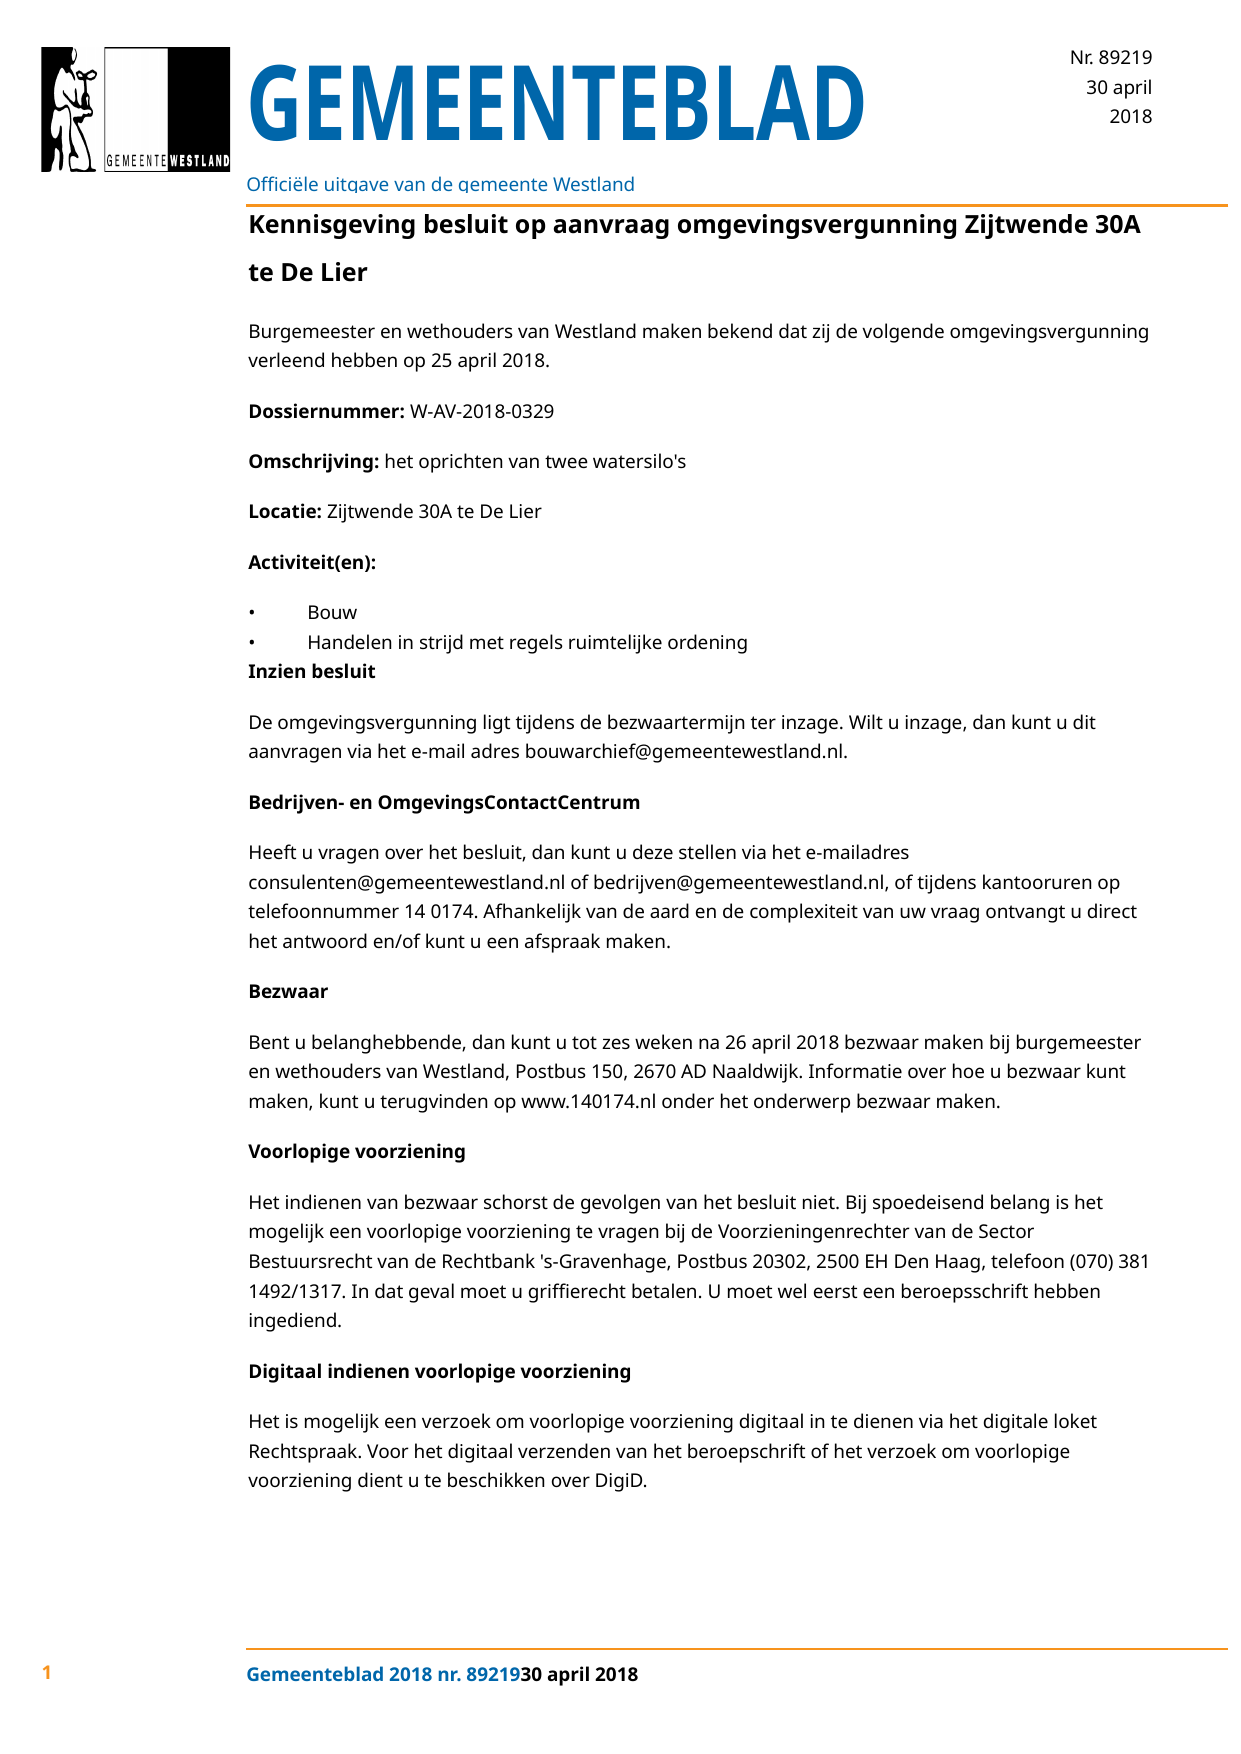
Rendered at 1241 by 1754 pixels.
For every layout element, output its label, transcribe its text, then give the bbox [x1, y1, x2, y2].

text De omgevingsvergunning ligt tijdens de bezwaartermijn ter inzage. Wilt u inzage, dan kunt u dit aanvragen via het e-mail adres bouwarchief@gemeentewestland.nl. [248, 709, 1152, 764]
text Bezwaar [248, 979, 1152, 1004]
text Bent u belanghebbende, dan kunt u tot zes weken na 26 april 2018 bezwaar maken bij burgemeester en wethouders van Westland, Postbus 150, 2670 AD Naaldwijk. Informatie over hoe u bezwaar kunt maken, kunt u terugvinden op www.140174.nl onder het onderwerp bezwaar maken. [248, 1029, 1152, 1114]
text Omschrijving: het oprichten van twee watersilo's [248, 448, 1152, 474]
text Inzien besluit [248, 659, 1152, 684]
text Activiteit(en): [248, 549, 1152, 575]
picture [41, 47, 231, 172]
list Bouw [248, 599, 1152, 625]
text Burgemeester en wethouders van Westland maken bekend dat zij de volgende omgevingsvergunning verleend hebben op 25 april 2018. [248, 318, 1152, 373]
text Voorlopige voorziening [248, 1139, 1152, 1164]
text Heeft u vragen over het besluit, dan kunt u deze stellen via het e-mailadres consulenten@gemeentewestland.nl of bedrijven@gemeentewestland.nl, of tijdens kantooruren op telefoonnummer 14 0174. Afhankelijk van de aard en de complexiteit van uw vraag ontvangt u direct het antwoord en/of kunt u een afspraak maken. [248, 839, 1152, 954]
text Bedrijven- en OmgevingsContactCentrum [248, 789, 1152, 815]
text Digitaal indienen voorlopige voorziening [248, 1358, 1152, 1384]
text Kennisgeving besluit op aanvraag omgevingsvergunning Zijtwende 30A te De Lier [248, 207, 1152, 288]
text Het indienen van bezwaar schorst de gevolgen van het besluit niet. Bij spoedeisend belang is het mogelijk een voorlopige voorziening te vragen bij de Voorzieningenrechter van de Sector Bestuursrecht van de Rechtbank 's-Gravenhage, Postbus 20302, 2500 EH Den Haag, telefoon (070) 381 1492/1317. In dat geval moet u griffierecht betalen. U moet wel eerst een beroepsschrift hebben ingediend. [248, 1189, 1152, 1333]
list Handelen in strijd met regels ruimtelijke ordening [248, 629, 1152, 655]
text Dossiernummer: W-AV-2018-0329 [248, 398, 1152, 424]
text Het is mogelijk een verzoek om voorlopige voorziening digitaal in te dienen via het digitale loket Rechtspraak. Voor het digitaal verzenden van het beroepschrift of het verzoek om voorlopige voorziening dient u te beschikken over DigiD. [248, 1408, 1152, 1493]
text Locatie: Zijtwende 30A te De Lier [248, 499, 1152, 524]
